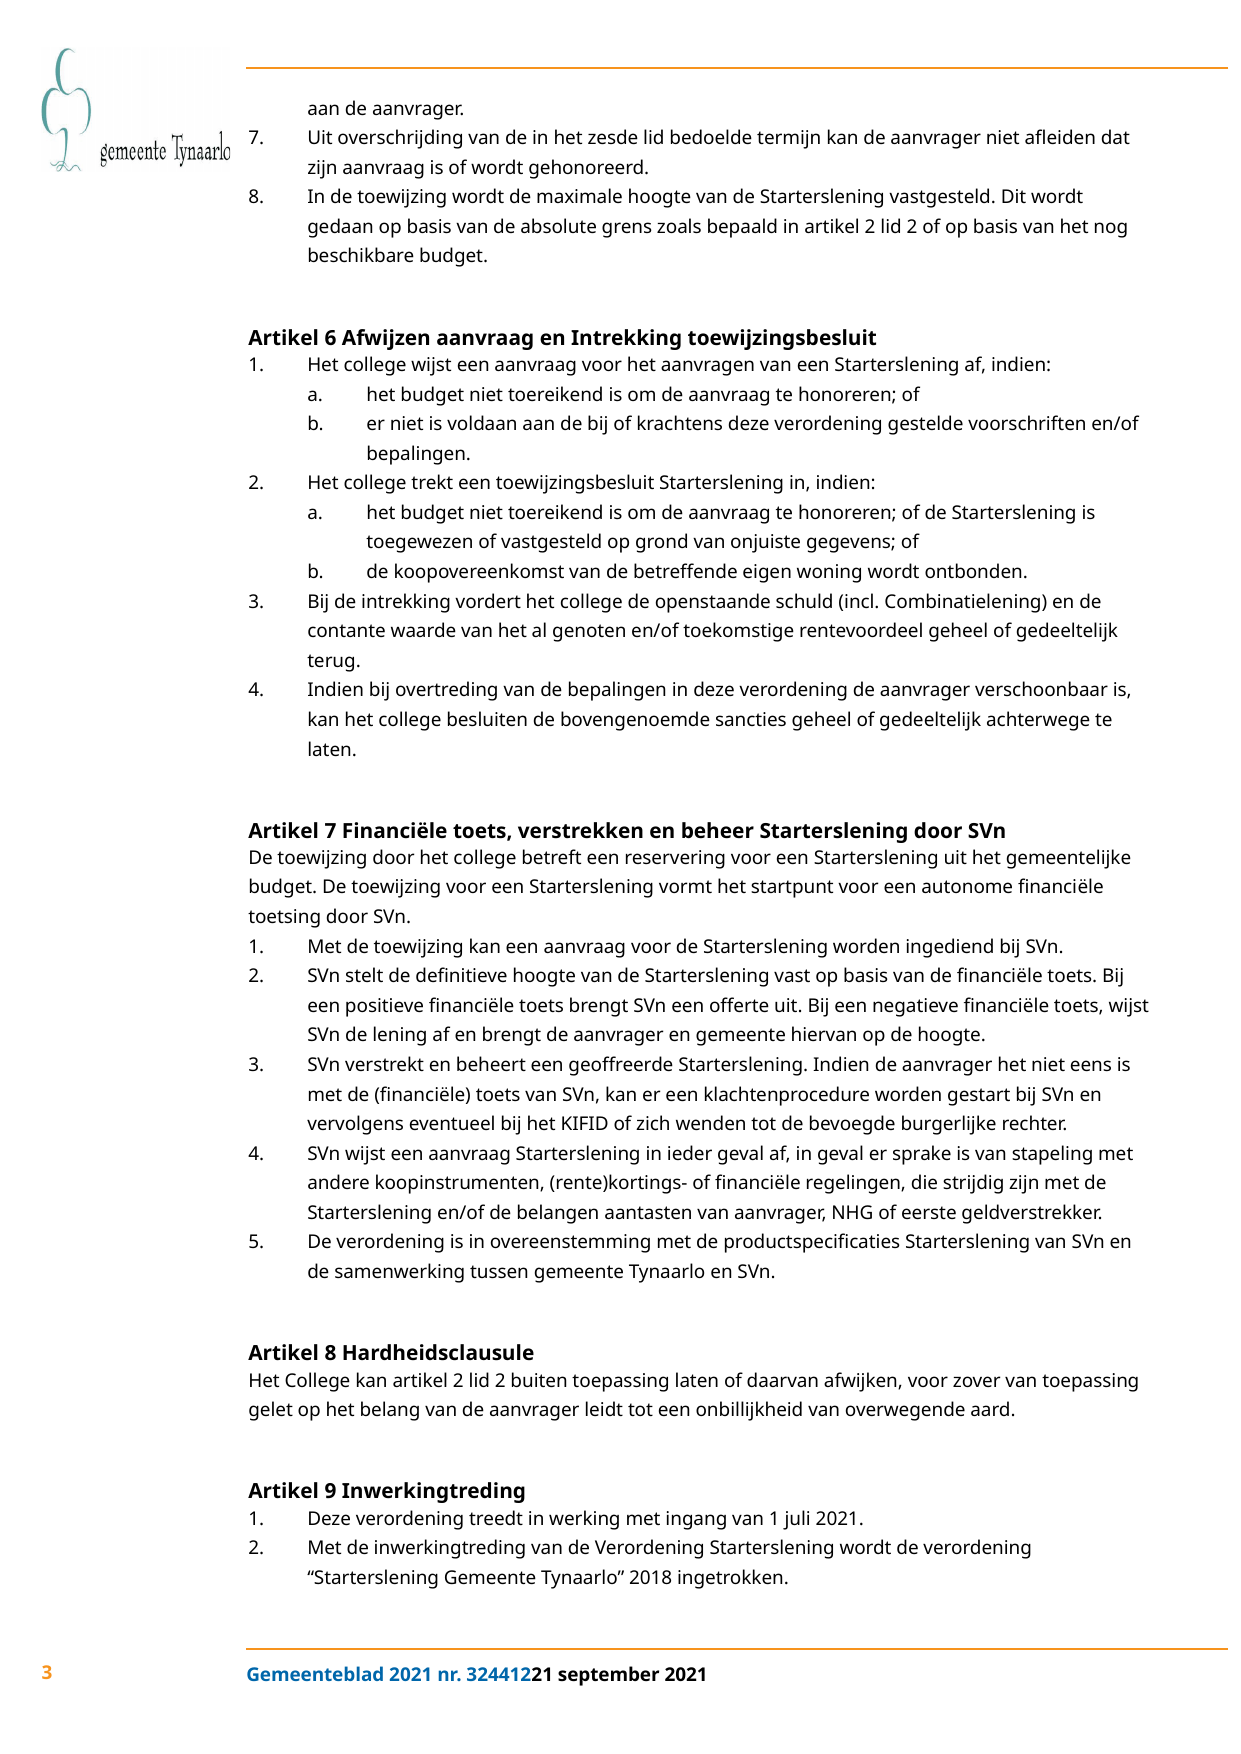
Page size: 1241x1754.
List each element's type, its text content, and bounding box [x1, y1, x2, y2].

list aan de aanvrager. [248, 95, 1152, 121]
list De verordening is in overeenstemming met de productspecificaties Starterslening van SVn en de samenwerking tussen gemeente Tynaarlo en SVn. [248, 1229, 1152, 1284]
list Deze verordening treedt in werking met ingang van 1 juli 2021. [248, 1505, 1152, 1531]
list er niet is voldaan aan de bij of krachtens deze verordening gestelde voorschriften en/of bepalingen. [307, 410, 1152, 466]
list de koopovereenkomst van de betreffende eigen woning wordt ontbonden. [307, 558, 1152, 584]
list het budget niet toereikend is om de aanvraag te honoreren; of de Starterslening is toegewezen of vastgesteld op grond van onjuiste gegevens; of [307, 499, 1152, 554]
list Uit overschrijding van de in het zesde lid bedoelde termijn kan de aanvrager niet afleiden dat zijn aanvraag is of wordt gehonoreerd. [248, 124, 1152, 180]
list Indien bij overtreding van de bepalingen in deze verordening de aanvrager verschoonbaar is, kan het college besluiten de bovengenoemde sancties geheel of gedeeltelijk achterwege te laten. [248, 677, 1152, 761]
list In de toewijzing wordt de maximale hoogte van de Starterslening vastgesteld. Dit wordt gedaan op basis van de absolute grens zoals bepaald in artikel 2 lid 2 of op basis van het nog beschikbare budget. [248, 183, 1152, 268]
text Artikel 8 Hardheidsclausule [248, 1338, 1152, 1367]
text Artikel 9 Inwerkingtreding [248, 1476, 1152, 1505]
text Artikel 7 Financiële toets, verstrekken en beheer Starterslening door SVn [248, 816, 1152, 844]
text Het College kan artikel 2 lid 2 buiten toepassing laten of daarvan afwijken, voor zover van toepassing gelet op het belang van de aanvrager leidt tot een onbillijkheid van overwegende aard. [248, 1367, 1152, 1422]
list SVn verstrekt en beheert een geoffreerde Starterslening. Indien de aanvrager het niet eens is met de (financiële) toets van SVn, kan er een klachtenprocedure worden gestart bij SVn en vervolgens eventueel bij het KIFID of zich wenden tot de bevoegde burgerlijke rechter. [248, 1051, 1152, 1136]
list het budget niet toereikend is om de aanvraag te honoreren; of [307, 381, 1152, 406]
picture [41, 47, 231, 172]
text Artikel 6 Afwijzen aanvraag en Intrekking toewijzingsbesluit [248, 323, 1152, 351]
list Het college trekt een toewijzingsbesluit Starterslening in, indien: [248, 469, 1152, 495]
list Met de inwerkingtreding van de Verordening Starterslening wordt de verordening “Starterslening Gemeente Tynaarlo” 2018 ingetrokken. [248, 1534, 1152, 1590]
list Het college wijst een aanvraag voor het aanvragen van een Starterslening af, indien: [248, 351, 1152, 377]
list Bij de intrekking vordert het college de openstaande schuld (incl. Combinatielening) en de contante waarde van het al genoten en/of toekomstige rentevoordeel geheel of gedeeltelijk terug. [248, 588, 1152, 673]
list Met de toewijzing kan een aanvraag voor de Starterslening worden ingediend bij SVn. [248, 933, 1152, 959]
list SVn stelt de definitieve hoogte van de Starterslening vast op basis van de financiële toets. Bij een positieve financiële toets brengt SVn een offerte uit. Bij een negatieve financiële toets, wijst SVn de lening af en brengt de aanvrager en gemeente hiervan op de hoogte. [248, 962, 1152, 1047]
text De toewijzing door het college betreft een reservering voor een Starterslening uit het gemeentelijke budget. De toewijzing voor een Starterslening vormt het startpunt voor een autonome financiële toetsing door SVn. [248, 844, 1152, 929]
list SVn wijst een aanvraag Starterslening in ieder geval af, in geval er sprake is van stapeling met andere koopinstrumenten, (rente)kortings‐ of financiële regelingen, die strijdig zijn met de Starterslening en/of de belangen aantasten van aanvrager, NHG of eerste geldverstrekker. [248, 1140, 1152, 1225]
